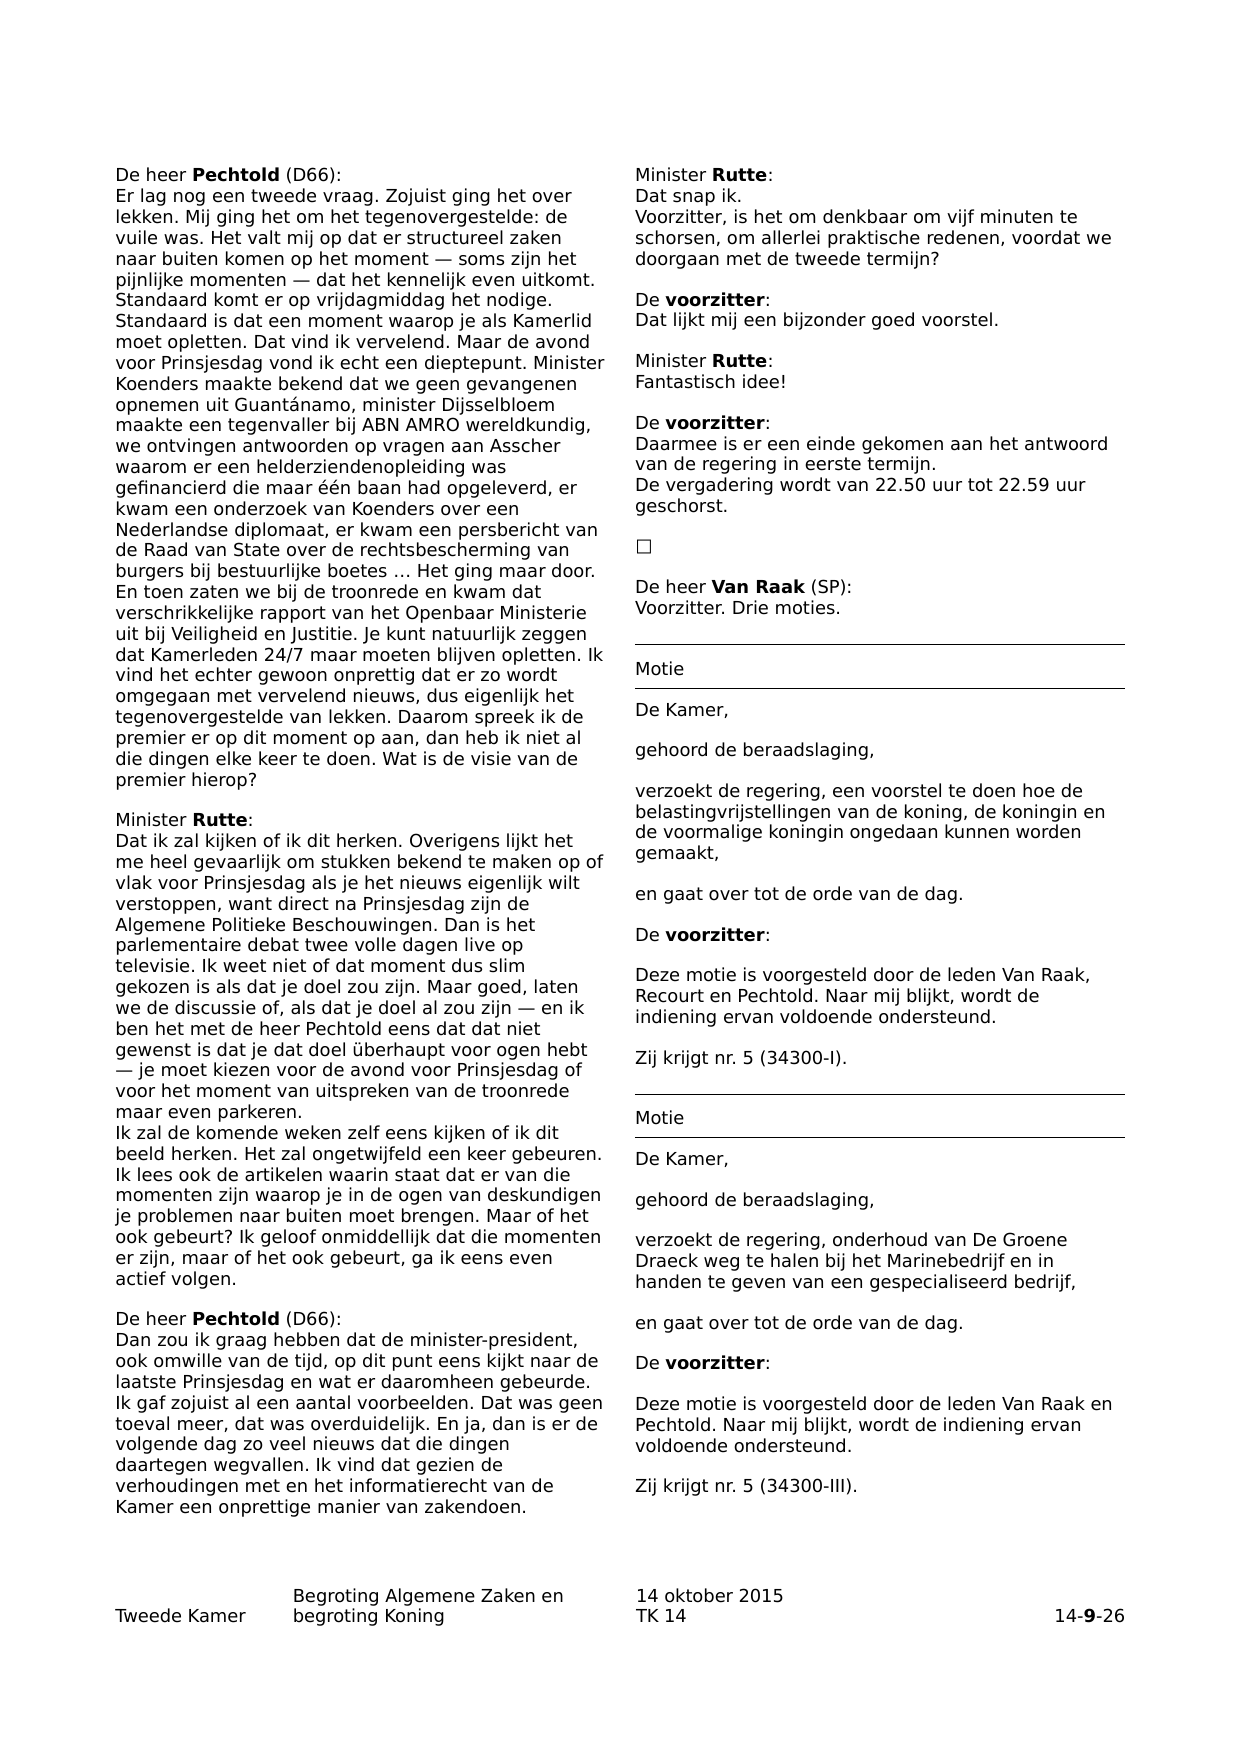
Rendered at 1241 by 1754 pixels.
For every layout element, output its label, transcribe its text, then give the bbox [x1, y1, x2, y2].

text Minister Rutte: [635, 351, 1125, 372]
text Deze motie is voorgesteld door de leden Van Raak en Pechtold. Naar mij blijkt, wordt de indiening ervan voldoende ondersteund. [635, 1394, 1125, 1456]
text verzoekt de regering, onderhoud van De Groene Draeck weg te halen bij het Marinebedrijf en in handen te geven van een gespecialiseerd bedrijf, [635, 1230, 1125, 1292]
text De voorzitter: [635, 412, 1125, 433]
text Dan zou ik graag hebben dat de minister-president, ook omwille van de tijd, op dit punt eens kijkt naar de laatste Prinsjesdag en wat er daaromheen gebeurde. Ik gaf zojuist al een aantal voorbeelden. Dat was geen toeval meer, dat was overduidelijk. En ja, dan is er de volgende dag zo veel nieuws dat die dingen daartegen wegvallen. Ik vind dat gezien de verhoudingen met en het informatierecht van de Kamer een onprettige manier van zakendoen. [115, 1330, 605, 1517]
text Minister Rutte: [635, 165, 1125, 186]
text Motie [635, 659, 1125, 679]
text Zij krijgt nr. 5 (34300-I). [635, 1047, 1125, 1068]
text Er lag nog een tweede vraag. Zojuist ging het over lekken. Mij ging het om het tegenovergestelde: de vuile was. Het valt mij op dat er structureel zaken naar buiten komen op het moment — soms zijn het pijnlijke momenten — dat het kennelijk even uitkomt. Standaard komt er op vrijdagmiddag het nodige. Standaard is dat een moment waarop je als Kamerlid moet opletten. Dat vind ik vervelend. Maar de avond voor Prinsjesdag vond ik echt een dieptepunt. Minister Koenders maakte bekend dat we geen gevangenen opnemen uit Guantánamo, minister Dijsselbloem maakte een tegenvaller bij ABN AMRO wereldkundig, we ontvingen antwoorden op vragen aan Asscher waarom er een helderziendenopleiding was gefinancierd die maar één baan had opgeleverd, er kwam een onderzoek van Koenders over een Nederlandse diplomaat, er kwam een persbericht van de Raad van State over de rechtsbescherming van burgers bij bestuurlijke boetes … Het ging maar door. En toen zaten we bij de troonrede en kwam dat verschrikkelijke rapport van het Openbaar Ministerie uit bij Veiligheid en Justitie. Je kunt natuurlijk zeggen dat Kamerleden 24/7 maar moeten blijven opletten. Ik vind het echter gewoon onprettig dat er zo wordt omgegaan met vervelend nieuws, dus eigenlijk het tegenovergestelde van lekken. Daarom spreek ik de premier er op dit moment op aan, dan heb ik niet al die dingen elke keer te doen. Wat is de visie van de premier hierop? [115, 186, 605, 790]
text De vergadering wordt van 22.50 uur tot 22.59 uur geschorst. [635, 475, 1125, 517]
text Motie [635, 1108, 1125, 1129]
text ⬜ [635, 537, 1125, 557]
text Daarmee is er een einde gekomen aan het antwoord van de regering in eerste termijn. [635, 433, 1125, 475]
text Fantastisch idee! [635, 372, 1125, 392]
text gehoord de beraadslaging, [635, 1189, 1125, 1210]
text en gaat over tot de orde van de dag. [635, 1312, 1125, 1333]
text De Kamer, [635, 1149, 1125, 1169]
text De heer Van Raak (SP): [635, 577, 1125, 598]
text Zij krijgt nr. 5 (34300-III). [635, 1476, 1125, 1497]
text en gaat over tot de orde van de dag. [635, 884, 1125, 904]
text De voorzitter: [635, 924, 1125, 945]
text De voorzitter: [635, 289, 1125, 310]
text gehoord de beraadslaging, [635, 740, 1125, 761]
text Voorzitter, is het om denkbaar om vijf minuten te schorsen, om allerlei praktische redenen, voordat we doorgaan met de tweede termijn? [635, 207, 1125, 269]
text Deze motie is voorgesteld door de leden Van Raak, Recourt en Pechtold. Naar mij blijkt, wordt de indiening ervan voldoende ondersteund. [635, 965, 1125, 1027]
text De Kamer, [635, 699, 1125, 720]
text Dat lijkt mij een bijzonder goed voorstel. [635, 310, 1125, 331]
text De heer Pechtold (D66): [115, 1309, 605, 1330]
text De voorzitter: [635, 1353, 1125, 1374]
text Dat ik zal kijken of ik dit herken. Overigens lijkt het me heel gevaarlijk om stukken bekend te maken op of vlak voor Prinsjesdag als je het nieuws eigenlijk wilt verstoppen, want direct na Prinsjesdag zijn de Algemene Politieke Beschouwingen. Dan is het parlementaire debat twee volle dagen live op televisie. Ik weet niet of dat moment dus slim gekozen is als dat je doel zou zijn. Maar goed, laten we de discussie of, als dat je doel al zou zijn — en ik ben het met de heer Pechtold eens dat dat niet gewenst is dat je dat doel überhaupt voor ogen hebt — je moet kiezen voor de avond voor Prinsjesdag of voor het moment van uitspreken van de troonrede maar even parkeren. [115, 831, 605, 1123]
text De heer Pechtold (D66): [115, 165, 605, 186]
text Ik zal de komende weken zelf eens kijken of ik dit beeld herken. Het zal ongetwijfeld een keer gebeuren. Ik lees ook de artikelen waarin staat dat er van die momenten zijn waarop je in de ogen van deskundigen je problemen naar buiten moet brengen. Maar of het ook gebeurt? Ik geloof onmiddellijk dat die momenten er zijn, maar of het ook gebeurt, ga ik eens even actief volgen. [115, 1123, 605, 1289]
text Minister Rutte: [115, 810, 605, 831]
text verzoekt de regering, een voorstel te doen hoe de belastingvrijstellingen van de koning, de koningin en de voormalige koningin ongedaan kunnen worden gemaakt, [635, 781, 1125, 864]
text Dat snap ik. [635, 186, 1125, 207]
text Voorzitter. Drie moties. [635, 598, 1125, 619]
